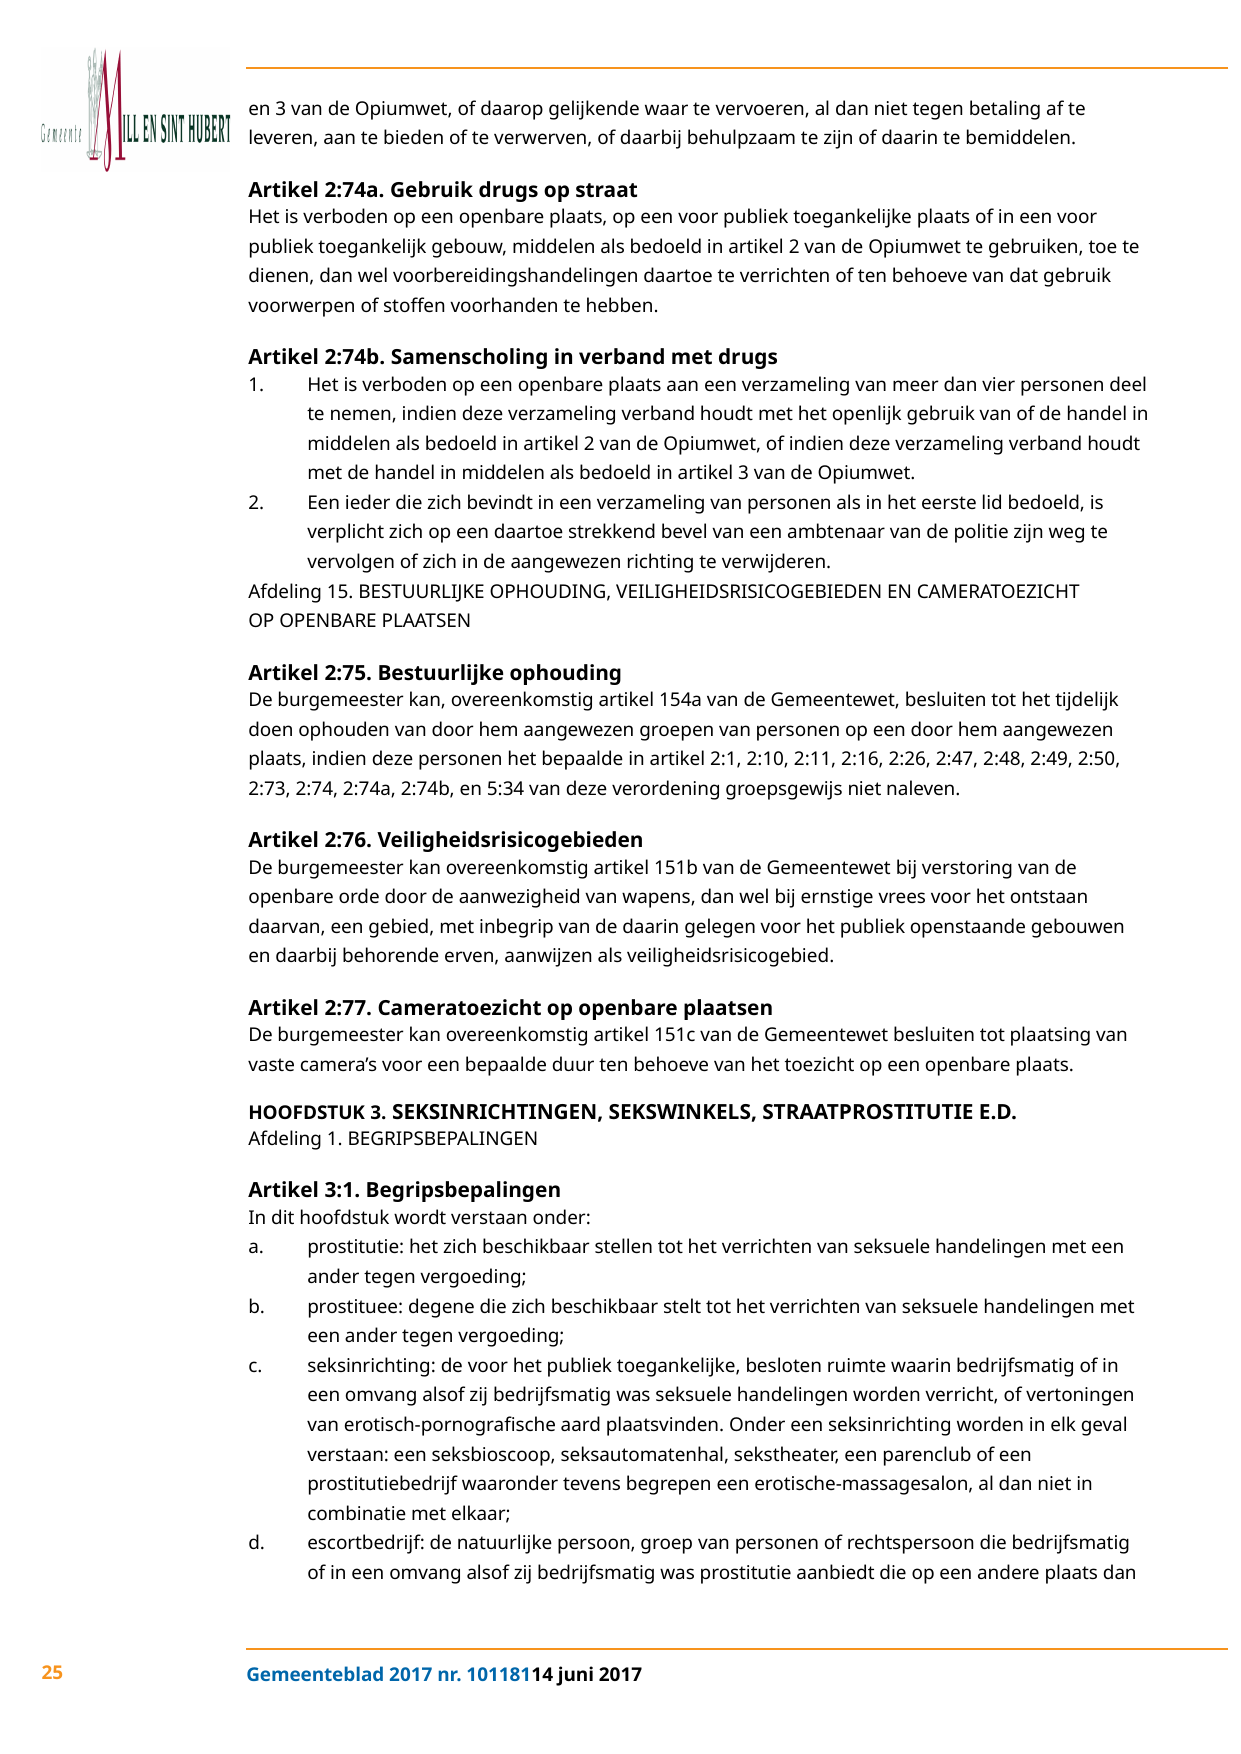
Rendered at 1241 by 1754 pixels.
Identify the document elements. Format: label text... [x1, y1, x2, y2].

text De burgemeester kan overeenkomstig artikel 151b van de Gemeentewet bij verstoring van de openbare orde door de aanwezigheid van wapens, dan wel bij ernstige vrees voor het ontstaan daarvan, een gebied, met inbegrip van de daarin gelegen voor het publiek openstaande gebouwen en daarbij behorende erven, aanwijzen als veiligheidsrisicogebied. [248, 854, 1152, 968]
text De burgemeester kan, overeenkomstig artikel 154a van de Gemeentewet, besluiten tot het tijdelijk doen ophouden van door hem aangewezen groepen van personen op een door hem aangewezen plaats, indien deze personen het bepaalde in artikel 2:1, 2:10, 2:11, 2:16, 2:26, 2:47, 2:48, 2:49, 2:50, 2:73, 2:74, 2:74a, 2:74b, en 5:34 van deze verordening groepsgewijs niet naleven. [248, 686, 1152, 801]
text Artikel 3:1. Begripsbepalingen [248, 1176, 1152, 1204]
list Een ieder die zich bevindt in een verzameling van personen als in het eerste lid bedoeld, is verplicht zich op een daartoe strekkend bevel van een ambtenaar van de politie zijn weg te vervolgen of zich in de aangewezen richting te verwijderen. [248, 489, 1152, 574]
list seksinrichting: de voor het publiek toegankelijke, besloten ruimte waarin bedrijfsmatig of in een omvang alsof zij bedrijfsmatig was seksuele handelingen worden verricht, of vertoningen van erotisch-pornografische aard plaatsvinden. Onder een seksinrichting worden in elk geval verstaan: een seksbioscoop, seksautomatenhal, sekstheater, een parenclub of een prostitutiebedrijf waaronder tevens begrepen een erotische-massagesalon, al dan niet in combinatie met elkaar; [248, 1352, 1152, 1526]
text Afdeling 15. BESTUURLIJKE OPHOUDING, VEILIGHEIDSRISICOGEBIEDEN EN CAMERATOEZICHT [248, 578, 1152, 604]
text HOOFDSTUK 3. SEKSINRICHTINGEN, SEKSWINKELS, STRAATPROSTITUTIE E.D. [248, 1097, 1152, 1125]
list prostitutie: het zich beschikbaar stellen tot het verrichten van seksuele handelingen met een ander tegen vergoeding; [248, 1234, 1152, 1289]
text Artikel 2:77. Cameratoezicht op openbare plaatsen [248, 993, 1152, 1022]
text OP OPENBARE PLAATSEN [248, 607, 1152, 633]
list prostituee: degene die zich beschikbaar stelt tot het verrichten van seksuele handelingen met een ander tegen vergoeding; [248, 1293, 1152, 1348]
text Afdeling 1. BEGRIPSBEPALINGEN [248, 1125, 1152, 1151]
list escortbedrijf: de natuurlijke persoon, groep van personen of rechtspersoon die bedrijfsmatig of in een omvang alsof zij bedrijfsmatig was prostitutie aanbiedt die op een andere plaats dan [248, 1529, 1152, 1585]
list Het is verboden op een openbare plaats aan een verzameling van meer dan vier personen deel te nemen, indien deze verzameling verband houdt met het openlijk gebruik van of de handel in middelen als bedoeld in artikel 2 van de Opiumwet, of indien deze verzameling verband houdt met de handel in middelen als bedoeld in artikel 3 van de Opiumwet. [248, 371, 1152, 485]
text Het is verboden op een openbare plaats, op een voor publiek toegankelijke plaats of in een voor publiek toegankelijk gebouw, middelen als bedoeld in artikel 2 van de Opiumwet te gebruiken, toe te dienen, dan wel voorbereidingshandelingen daartoe te verrichten of ten behoeve van dat gebruik voorwerpen of stoffen voorhanden te hebben. [248, 203, 1152, 318]
text In dit hoofdstuk wordt verstaan onder: [248, 1204, 1152, 1230]
text De burgemeester kan overeenkomstig artikel 151c van de Gemeentewet besluiten tot plaatsing van vaste camera’s voor een bepaalde duur ten behoeve van het toezicht op een openbare plaats. [248, 1022, 1152, 1077]
text Artikel 2:74a. Gebruik drugs op straat [248, 175, 1152, 203]
text Artikel 2:76. Veiligheidsrisicogebieden [248, 826, 1152, 854]
text Artikel 2:74b. Samenscholing in verband met drugs [248, 342, 1152, 371]
text Artikel 2:75. Bestuurlijke ophouding [248, 658, 1152, 686]
picture [41, 47, 231, 172]
text en 3 van de Opiumwet, of daarop gelijkende waar te vervoeren, al dan niet tegen betaling af te leveren, aan te bieden of te verwerven, of daarbij behulpzaam te zijn of daarin te bemiddelen. [248, 95, 1152, 150]
